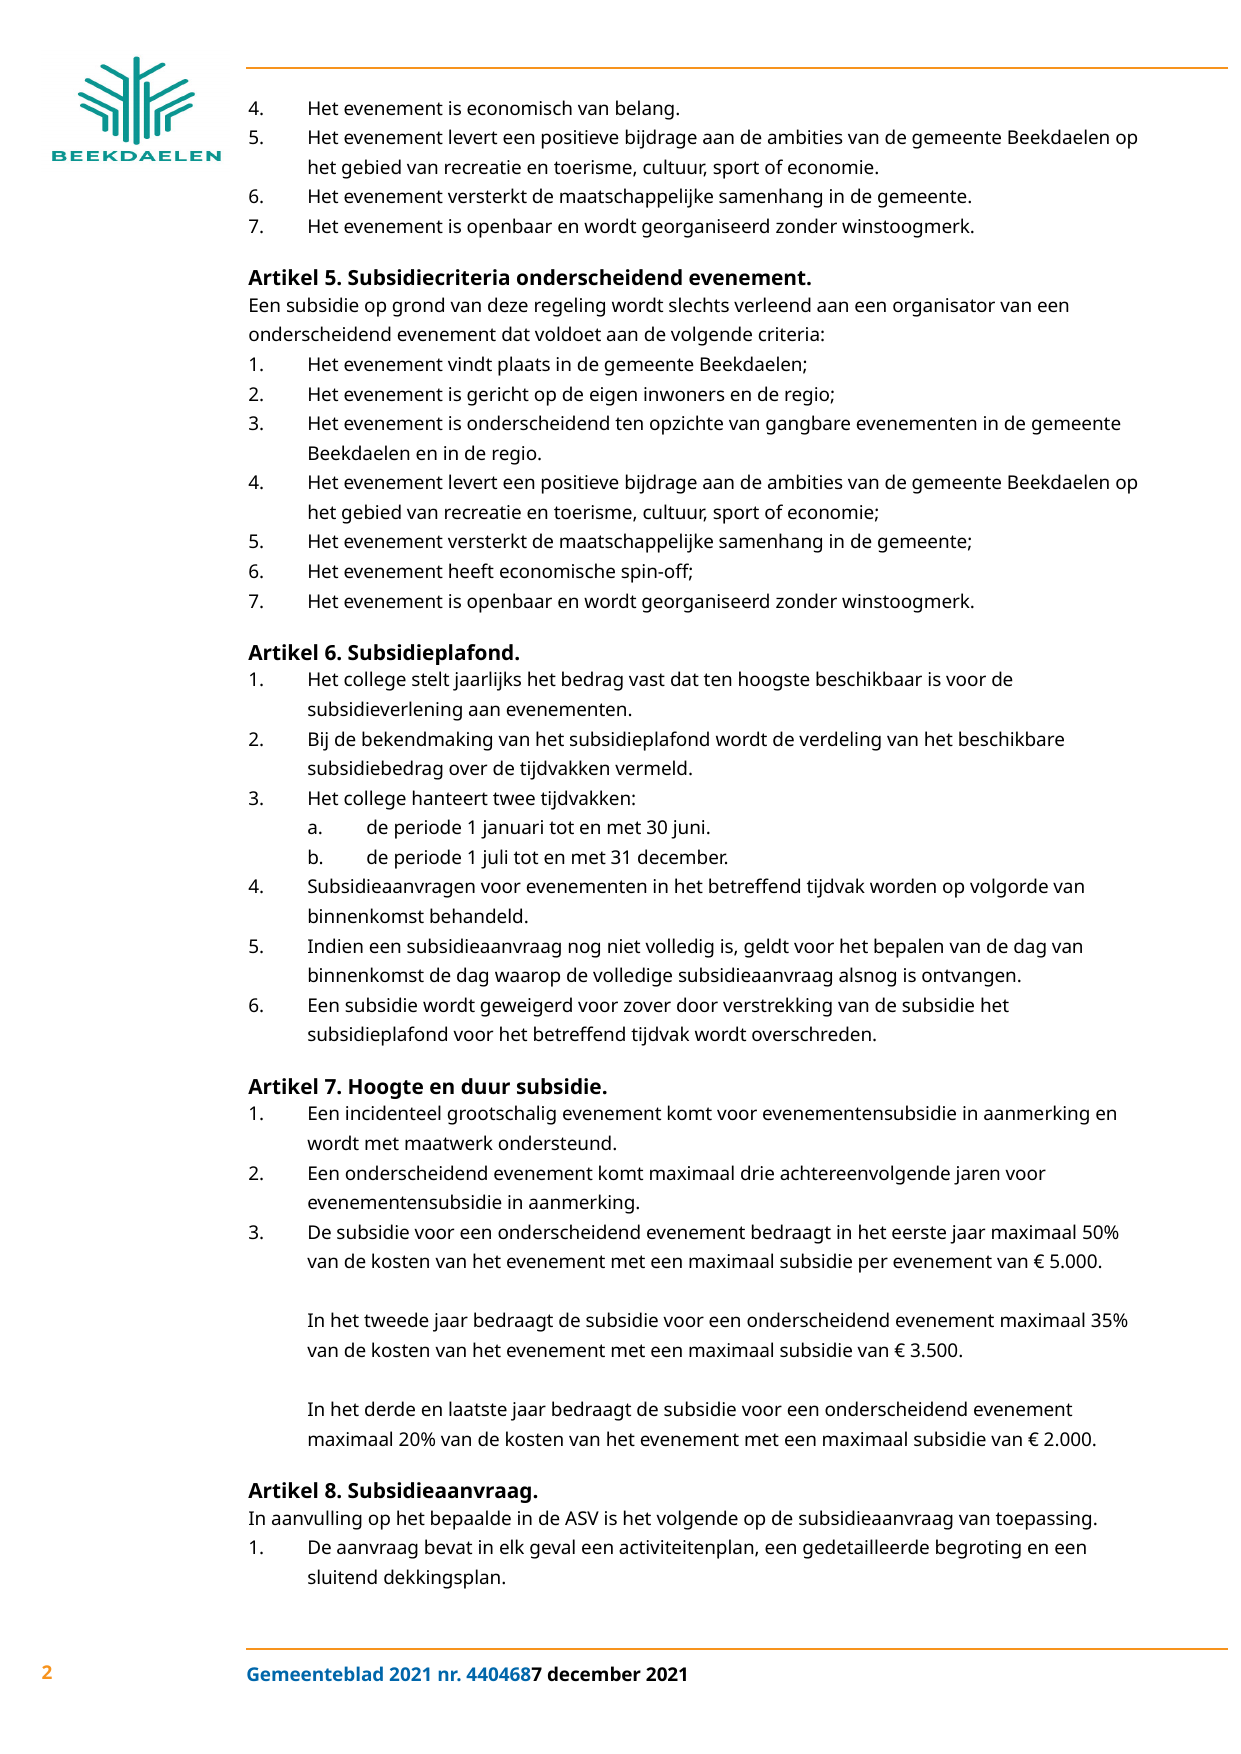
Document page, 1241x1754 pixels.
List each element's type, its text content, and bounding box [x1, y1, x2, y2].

list Het evenement levert een positieve bijdrage aan de ambities van de gemeente Beekdaelen op het gebied van recreatie en toerisme, cultuur, sport of economie. [248, 124, 1152, 180]
text Artikel 7. Hoogte en duur subsidie. [248, 1072, 1152, 1101]
list Het evenement levert een positieve bijdrage aan de ambities van de gemeente Beekdaelen op het gebied van recreatie en toerisme, cultuur, sport of economie; [248, 469, 1152, 525]
list In het tweede jaar bedraagt de subsidie voor een onderscheidend evenement maximaal 35% van de kosten van het evenement met een maximaal subsidie van € 3.500. [248, 1308, 1152, 1363]
list Een onderscheidend evenement komt maximaal drie achtereenvolgende jaren voor evenementensubsidie in aanmerking. [248, 1160, 1152, 1215]
list de periode 1 januari tot en met 30 juni. [307, 814, 1152, 840]
list Het evenement versterkt de maatschappelijke samenhang in de gemeente. [248, 183, 1152, 209]
text Artikel 8. Subsidieaanvraag. [248, 1476, 1152, 1505]
list Het evenement versterkt de maatschappelijke samenhang in de gemeente; [248, 529, 1152, 554]
list Een subsidie wordt geweigerd voor zover door verstrekking van de subsidie het subsidieplafond voor het betreffend tijdvak wordt overschreden. [248, 992, 1152, 1047]
list In het derde en laatste jaar bedraagt de subsidie voor een onderscheidend evenement maximaal 20% van de kosten van het evenement met een maximaal subsidie van € 2.000. [248, 1396, 1152, 1452]
list Subsidieaanvragen voor evenementen in het betreffend tijdvak worden op volgorde van binnenkomst behandeld. [248, 874, 1152, 929]
list Het college stelt jaarlijks het bedrag vast dat ten hoogste beschikbaar is voor de subsidieverlening aan evenementen. [248, 667, 1152, 722]
list Het evenement is openbaar en wordt georganiseerd zonder winstoogmerk. [248, 213, 1152, 239]
list Het evenement is openbaar en wordt georganiseerd zonder winstoogmerk. [248, 588, 1152, 613]
text Artikel 5. Subsidiecriteria onderscheidend evenement. [248, 263, 1152, 292]
list Het evenement vindt plaats in de gemeente Beekdaelen; [248, 351, 1152, 377]
list Indien een subsidieaanvraag nog niet volledig is, geldt voor het bepalen van de dag van binnenkomst de dag waarop de volledige subsidieaanvraag alsnog is ontvangen. [248, 933, 1152, 988]
list Het evenement heeft economische spin-off; [248, 558, 1152, 584]
list Een incidenteel grootschalig evenement komt voor evenementensubsidie in aanmerking en wordt met maatwerk ondersteund. [248, 1101, 1152, 1156]
list Het evenement is economisch van belang. [248, 95, 1152, 121]
text Artikel 6. Subsidieplafond. [248, 638, 1152, 667]
list Het evenement is onderscheidend ten opzichte van gangbare evenementen in de gemeente Beekdaelen en in de regio. [248, 410, 1152, 466]
list Bij de bekendmaking van het subsidieplafond wordt de verdeling van het beschikbare subsidiebedrag over de tijdvakken vermeld. [248, 726, 1152, 781]
list Het college hanteert twee tijdvakken: [248, 785, 1152, 811]
list De aanvraag bevat in elk geval een activiteitenplan, een gedetailleerde begroting en een sluitend dekkingsplan. [248, 1534, 1152, 1590]
list Het evenement is gericht op de eigen inwoners en de regio; [248, 381, 1152, 406]
text In aanvulling op het bepaalde in de ASV is het volgende op de subsidieaanvraag van toepassing. [248, 1505, 1152, 1531]
picture [41, 47, 231, 172]
text Een subsidie op grond van deze regeling wordt slechts verleend aan een organisator van een onderscheidend evenement dat voldoet aan de volgende criteria: [248, 292, 1152, 347]
list de periode 1 juli tot en met 31 december. [307, 844, 1152, 870]
list De subsidie voor een onderscheidend evenement bedraagt in het eerste jaar maximaal 50% van de kosten van het evenement met een maximaal subsidie per evenement van € 5.000. [248, 1219, 1152, 1274]
